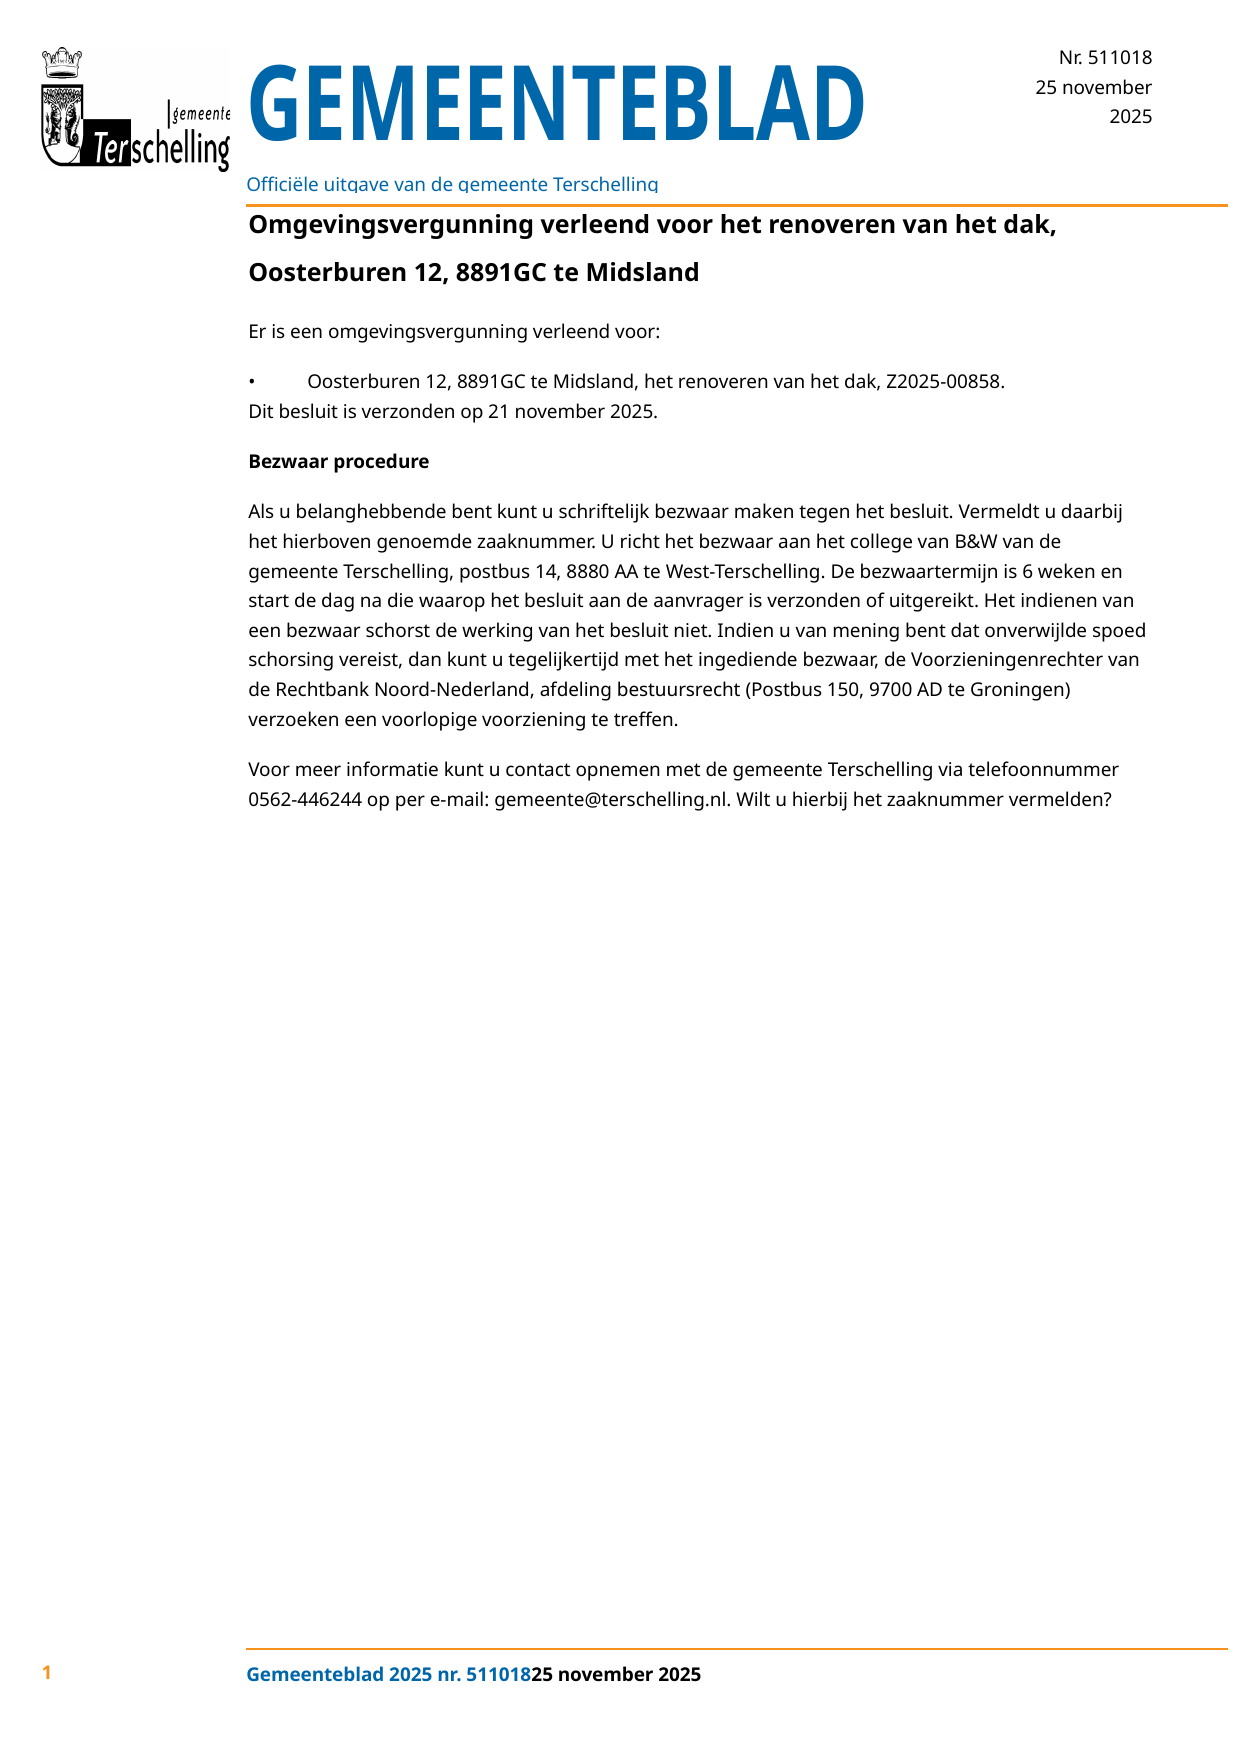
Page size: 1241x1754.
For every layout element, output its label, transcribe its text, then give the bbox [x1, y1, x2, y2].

text Dit besluit is verzonden op 21 november 2025. [248, 398, 1152, 424]
list Oosterburen 12, 8891GC te Midsland, het renoveren van het dak, Z2025-00858. [248, 368, 1152, 394]
picture [41, 47, 231, 172]
text Er is een omgevingsvergunning verleend voor: [248, 318, 1152, 344]
text Als u belanghebbende bent kunt u schriftelijk bezwaar maken tegen het besluit. Vermeldt u daarbij het hierboven genoemde zaaknummer. U richt het bezwaar aan het college van B&W van de gemeente Terschelling, postbus 14, 8880 AA te West-Terschelling. De bezwaartermijn is 6 weken en start de dag na die waarop het besluit aan de aanvrager is verzonden of uitgereikt. Het indienen van een bezwaar schorst de werking van het besluit niet. Indien u van mening bent dat onverwijlde spoed schorsing vereist, dan kunt u tegelijkertijd met het ingediende bezwaar, de Voorzieningenrechter van de Rechtbank Noord-Nederland, afdeling bestuursrecht (Postbus 150, 9700 AD te Groningen) verzoeken een voorlopige voorziening te treffen. [248, 499, 1152, 732]
text Voor meer informatie kunt u contact opnemen met de gemeente Terschelling via telefoonnummer 0562-446244 op per e-mail: gemeente@terschelling.nl. Wilt u hierbij het zaaknummer vermelden? [248, 756, 1152, 812]
text Omgevingsvergunning verleend voor het renoveren van het dak, Oosterburen 12, 8891GC te Midsland [248, 207, 1152, 288]
text Bezwaar procedure [248, 448, 1152, 474]
